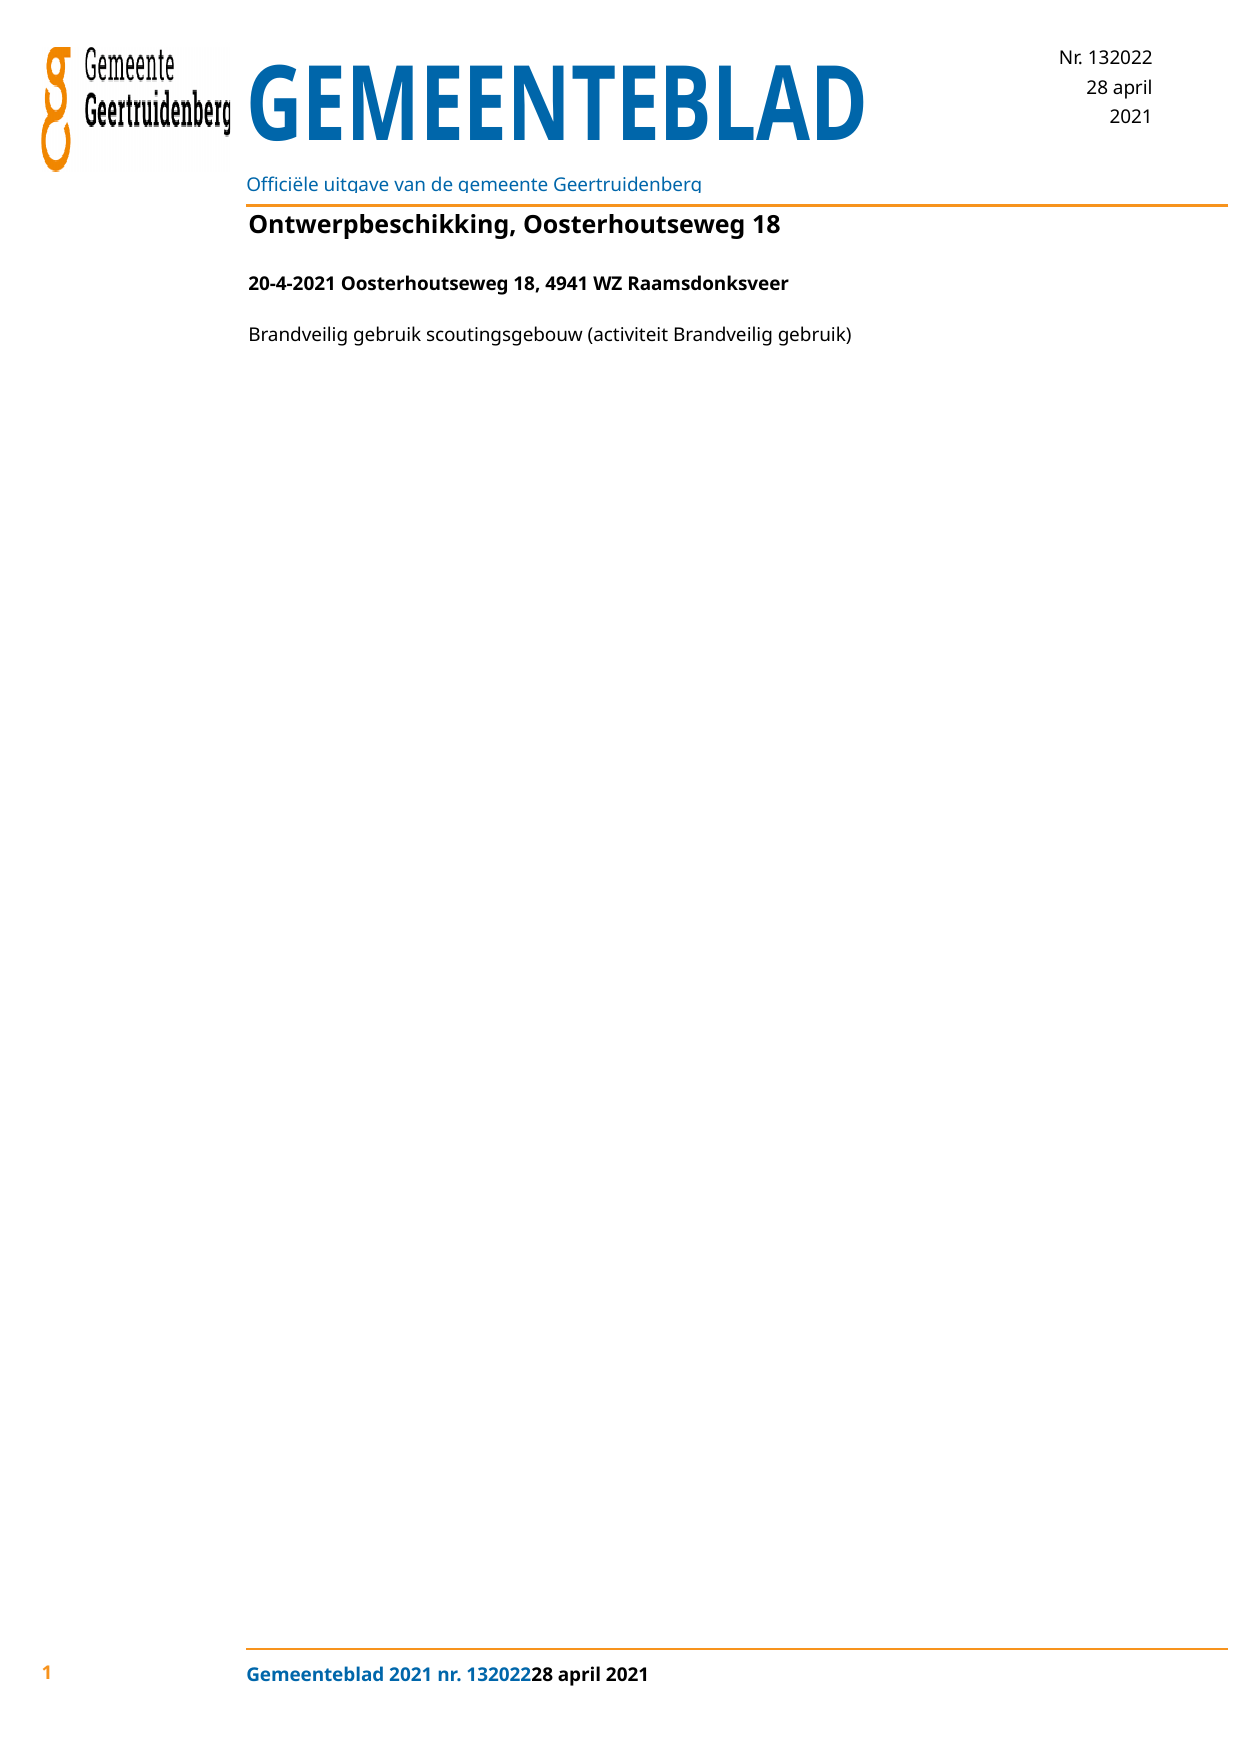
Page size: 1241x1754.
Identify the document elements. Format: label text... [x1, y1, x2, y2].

text 20-4-2021 Oosterhoutseweg 18, 4941 WZ Raamsdonksveer [248, 270, 1152, 296]
text Brandveilig gebruik scoutingsgebouw (activiteit Brandveilig gebruik) [248, 321, 1152, 346]
picture [41, 47, 231, 172]
text Ontwerpbeschikking, Oosterhoutseweg 18 [248, 207, 1152, 241]
